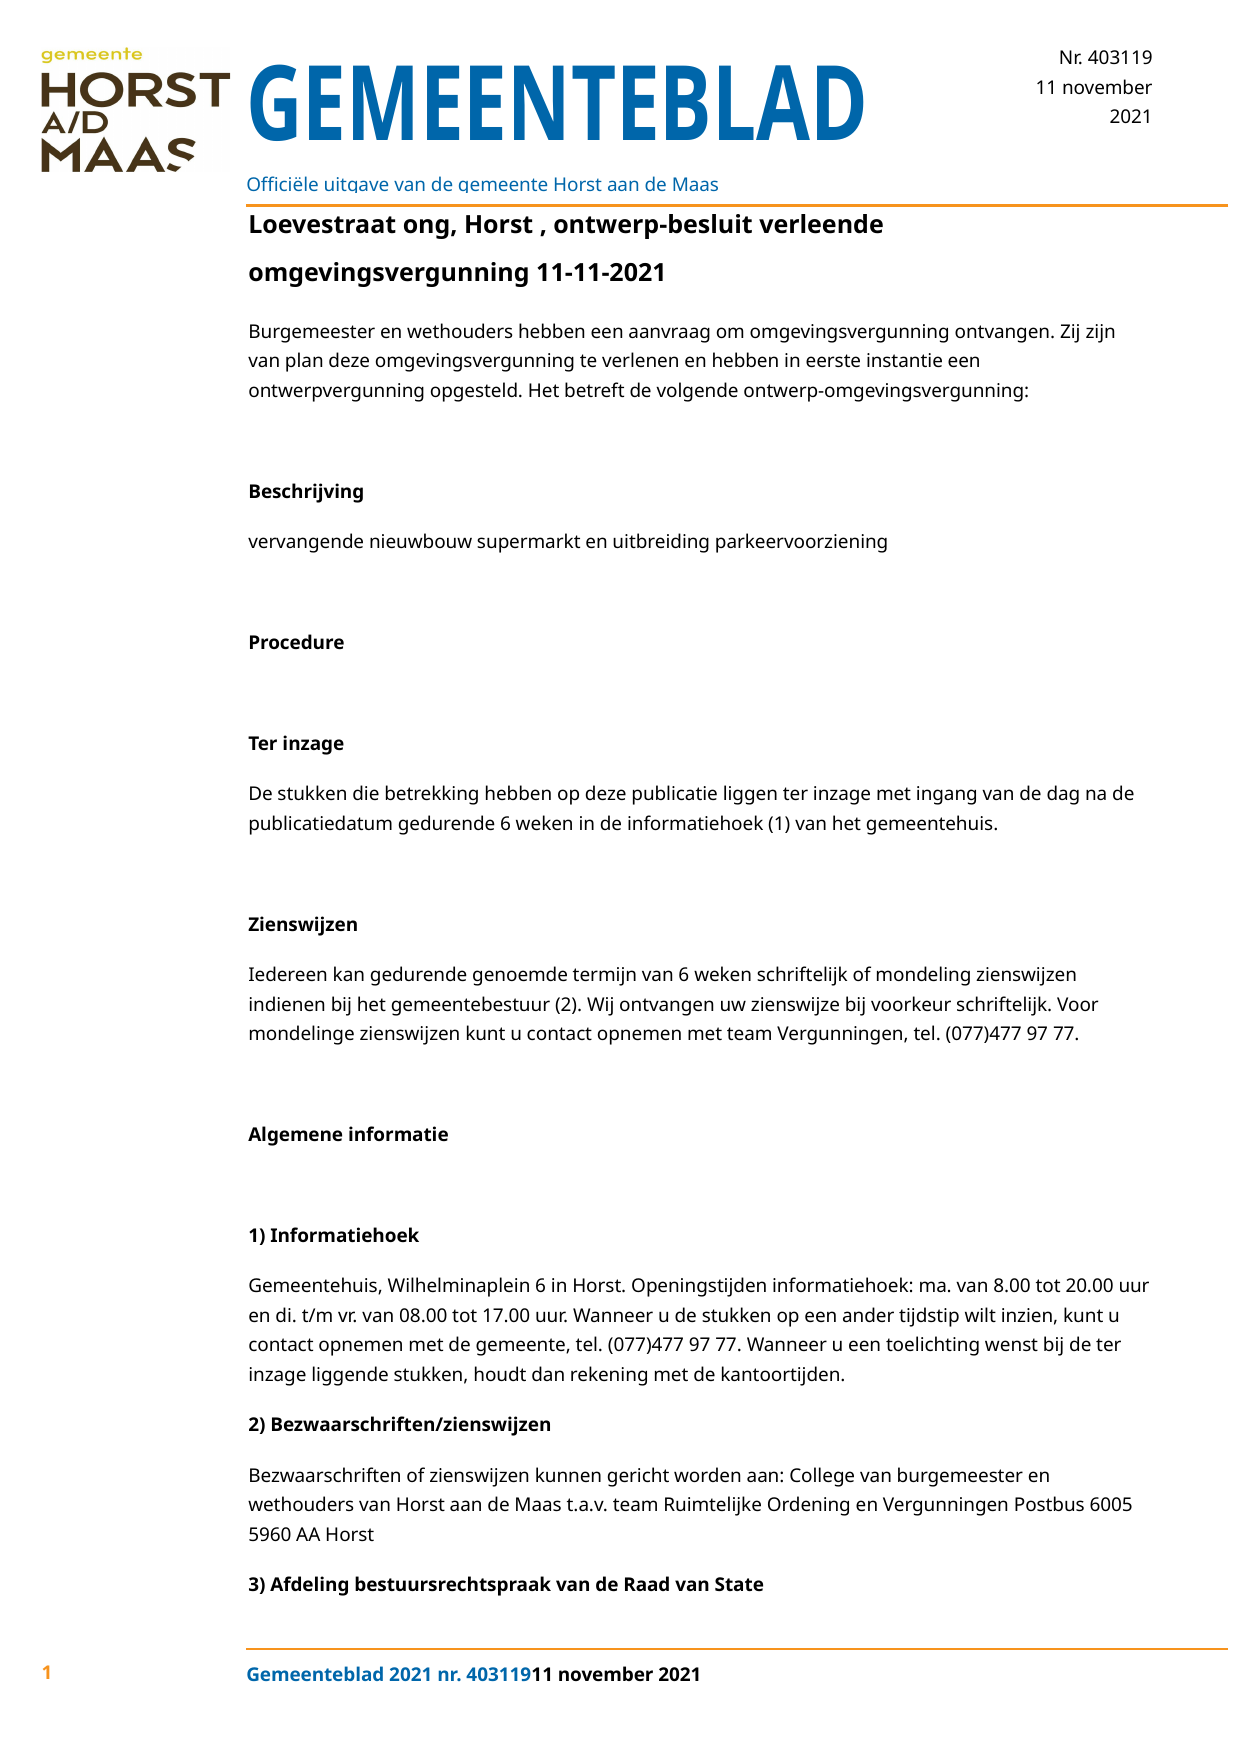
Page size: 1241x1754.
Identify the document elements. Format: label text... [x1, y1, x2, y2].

text De stukken die betrekking hebben op deze publicatie liggen ter inzage met ingang van de dag na de publicatiedatum gedurende 6 weken in de informatiehoek (1) van het gemeentehuis. [248, 780, 1152, 836]
text Algemene informatie [248, 1121, 1152, 1147]
text 3) Afdeling bestuursrechtspraak van de Raad van State [248, 1572, 1152, 1597]
text vervangende nieuwbouw supermarkt en uitbreiding parkeervoorziening [248, 528, 1152, 554]
text Loevestraat ong, Horst , ontwerp-besluit verleende omgevingsvergunning 11-11-2021 [248, 207, 1152, 288]
text Bezwaarschriften of zienswijzen kunnen gericht worden aan: College van burgemeester en wethouders van Horst aan de Maas t.a.v. team Ruimtelijke Ordening en Vergunningen Postbus 6005 5960 AA Horst [248, 1462, 1152, 1547]
text Zienswijzen [248, 911, 1152, 937]
text 2) Bezwaarschriften/zienswijzen [248, 1412, 1152, 1437]
picture [41, 47, 231, 172]
text 1) Informatiehoek [248, 1222, 1152, 1248]
text Gemeentehuis, Wilhelminaplein 6 in Horst. Openingstijden informatiehoek: ma. van 8.00 tot 20.00 uur en di. t/m vr. van 08.00 tot 17.00 uur. Wanneer u de stukken op een ander tijdstip wilt inzien, kunt u contact opnemen met de gemeente, tel. (077)477 97 77. Wanneer u een toelichting wenst bij de ter inzage liggende stukken, houdt dan rekening met de kantoortijden. [248, 1272, 1152, 1387]
text Ter inzage [248, 730, 1152, 756]
text Burgemeester en wethouders hebben een aanvraag om omgevingsvergunning ontvangen. Zij zijn van plan deze omgevingsvergunning te verlenen en hebben in eerste instantie een ontwerpvergunning opgesteld. Het betreft de volgende ontwerp-omgevingsvergunning: [248, 318, 1152, 403]
text Iedereen kan gedurende genoemde termijn van 6 weken schriftelijk of mondeling zienswijzen indienen bij het gemeentebestuur (2). Wij ontvangen uw zienswijze bij voorkeur schriftelijk. Voor mondelinge zienswijzen kunt u contact opnemen met team Vergunningen, tel. (077)477 97 77. [248, 961, 1152, 1046]
text Beschrijving [248, 478, 1152, 504]
text Procedure [248, 629, 1152, 655]
